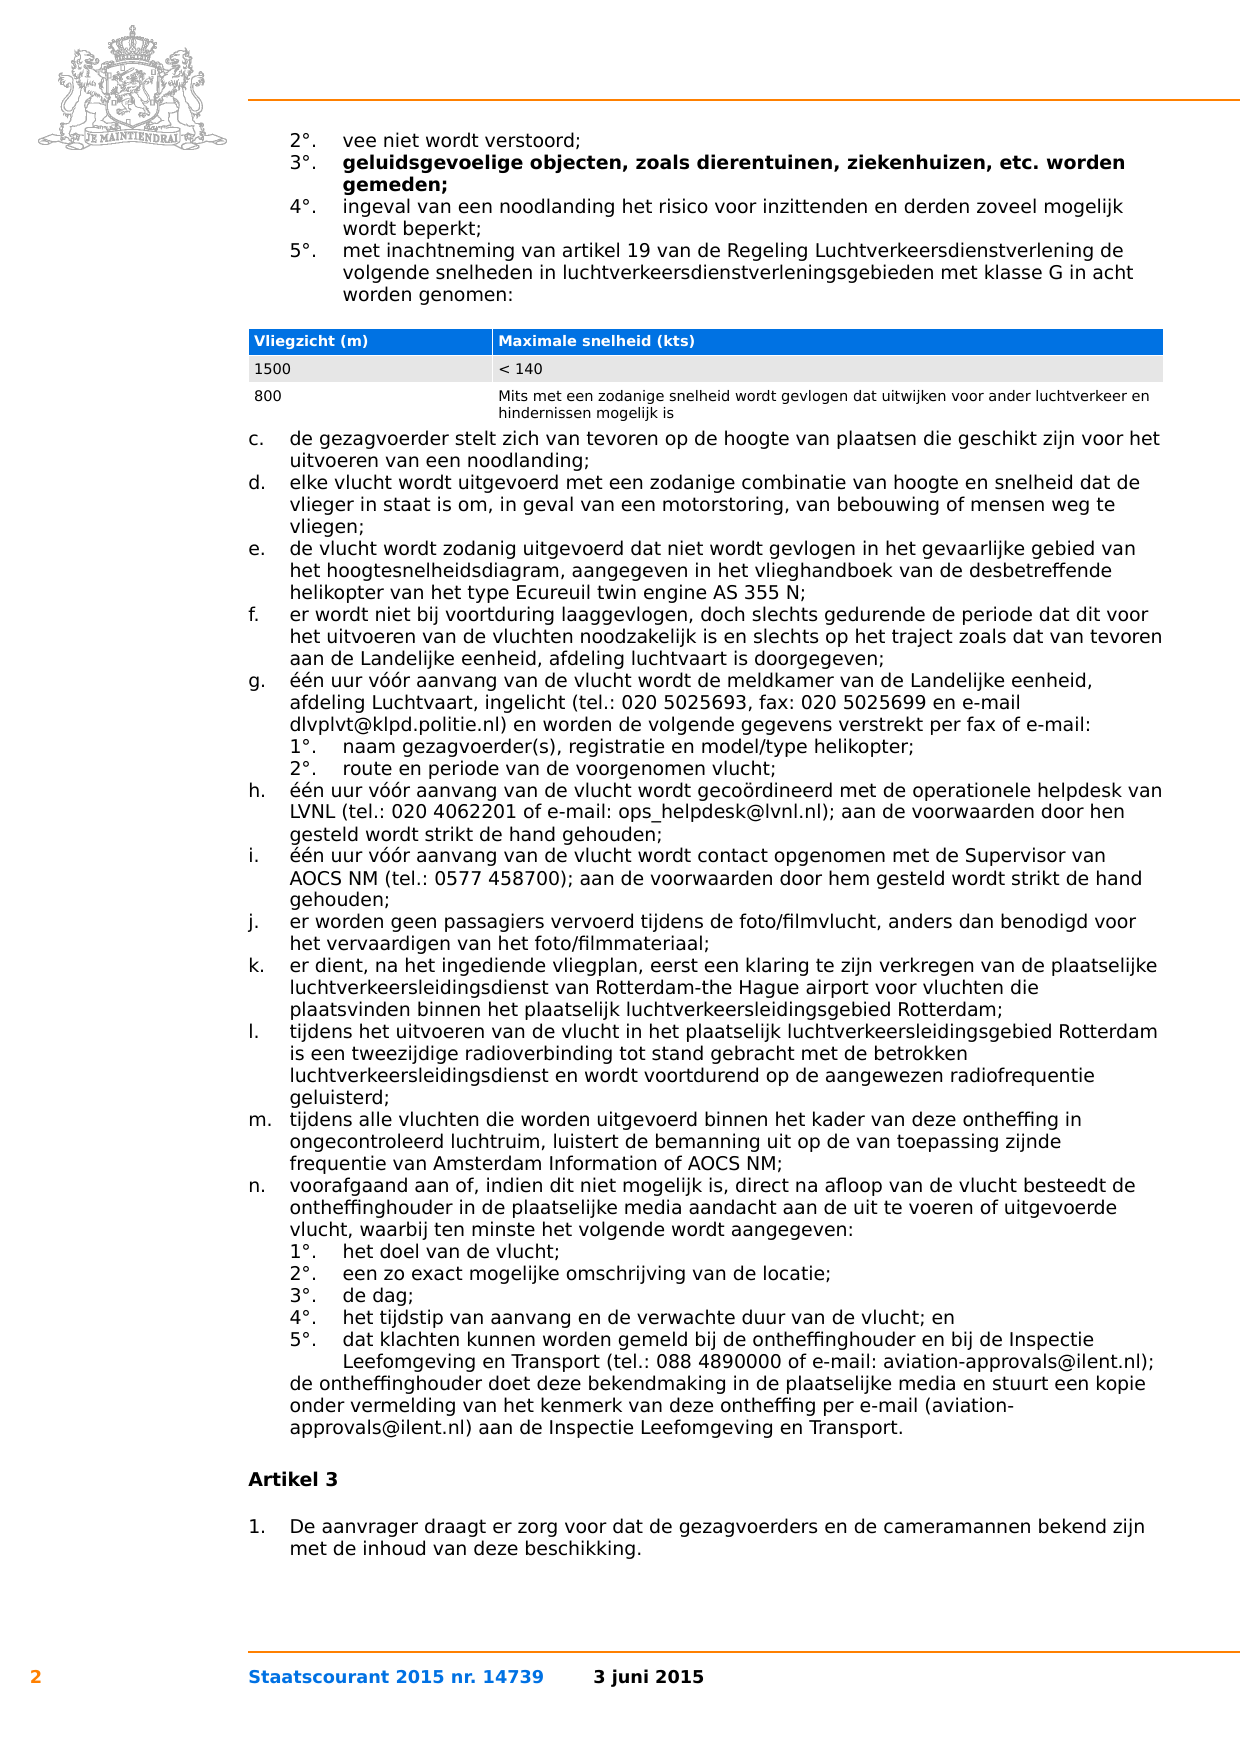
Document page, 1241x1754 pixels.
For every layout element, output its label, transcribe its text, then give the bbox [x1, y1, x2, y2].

text 3°. geluidsgevoelige objecten, zoals dierentuinen, ziekenhuizen, etc. worden gemeden; [289, 152, 1163, 196]
text 1°. het doel van de vlucht; [289, 1241, 1163, 1263]
table_cell Mits met een zodanige snelheid wordt gevlogen dat uitwijken voor ander luchtverkeer en hindernissen mogelijk is [493, 384, 1163, 427]
table_cell < 140 [493, 356, 1163, 382]
text j. er worden geen passagiers vervoerd tijdens de foto/filmvlucht, anders dan benodigd voor het vervaardigen van het foto/filmmateriaal; [248, 911, 1163, 955]
text 1°. naam gezagvoerder(s), registratie en model/type helikopter; [289, 736, 1163, 757]
text 1. De aanvrager draagt er zorg voor dat de gezagvoerders en de cameramannen bekend zijn met de inhoud van deze beschikking. [248, 1516, 1163, 1560]
table_cell 800 [249, 384, 492, 427]
text 2°. vee niet wordt verstoord; [289, 130, 1163, 152]
text 4°. het tijdstip van aanvang en de verwachte duur van de vlucht; en [289, 1307, 1163, 1329]
text h. één uur vóór aanvang van de vlucht wordt gecoördineerd met de operationele helpdesk van LVNL (tel.: 020 4062201 of e-mail: ops_helpdesk@lvnl.nl); aan de voorwaarden door hen gesteld wordt strikt de hand gehouden; [248, 779, 1163, 845]
table_header Vliegzicht (m) [249, 329, 492, 355]
text g. één uur vóór aanvang van de vlucht wordt de meldkamer van de Landelijke eenheid, afdeling Luchtvaart, ingelicht (tel.: 020 5025693, fax: 020 5025699 en e-mail dlvplvt@klpd.politie.nl) en worden de volgende gegevens verstrekt per fax of e-mail: [248, 669, 1163, 736]
subtitle Artikel 3 [248, 1469, 1163, 1491]
text n. voorafgaand aan of, indien dit niet mogelijk is, direct na afloop van de vlucht besteedt de ontheffinghouder in de plaatselijke media aandacht aan de uit te voeren of uitgevoerde vlucht, waarbij ten minste het volgende wordt aangegeven: [248, 1175, 1163, 1241]
text 5°. met inachtneming van artikel 19 van de Regeling Luchtverkeersdienstverlening de volgende snelheden in luchtverkeersdienstverleningsgebieden met klasse G in acht worden genomen: [289, 240, 1163, 306]
text d. elke vlucht wordt uitgevoerd met een zodanige combinatie van hoogte en snelheid dat de vlieger in staat is om, in geval van een motorstoring, van bebouwing of mensen weg te vliegen; [248, 472, 1163, 538]
text 2°. route en periode van de voorgenomen vlucht; [289, 757, 1163, 779]
text l. tijdens het uitvoeren van de vlucht in het plaatselijk luchtverkeersleidingsgebied Rotterdam is een tweezijdige radioverbinding tot stand gebracht met de betrokken luchtverkeersleidingsdienst en wordt voortdurend op de aangewezen radiofrequentie geluisterd; [248, 1021, 1163, 1109]
table_header Maximale snelheid (kts) [493, 329, 1163, 355]
text f. er wordt niet bij voortduring laaggevlogen, doch slechts gedurende de periode dat dit voor het uitvoeren van de vluchten noodzakelijk is en slechts op het traject zoals dat van tevoren aan de Landelijke eenheid, afdeling luchtvaart is doorgegeven; [248, 604, 1163, 669]
picture [38, 25, 227, 150]
text i. één uur vóór aanvang van de vlucht wordt contact opgenomen met de Supervisor van AOCS NM (tel.: 0577 458700); aan de voorwaarden door hem gesteld wordt strikt de hand gehouden; [248, 845, 1163, 911]
text c. de gezagvoerder stelt zich van tevoren op de hoogte van plaatsen die geschikt zijn voor het uitvoeren van een noodlanding; [248, 428, 1163, 472]
text 3°. de dag; [289, 1285, 1163, 1307]
table_cell 1500 [249, 356, 492, 382]
text 4°. ingeval van een noodlanding het risico voor inzittenden en derden zoveel mogelijk wordt beperkt; [289, 196, 1163, 240]
text k. er dient, na het ingediende vliegplan, eerst een klaring te zijn verkregen van de plaatselijke luchtverkeersleidingsdienst van Rotterdam-the Hague airport voor vluchten die plaatsvinden binnen het plaatselijk luchtverkeersleidingsgebied Rotterdam; [248, 955, 1163, 1021]
text de ontheffinghouder doet deze bekendmaking in de plaatselijke media en stuurt een kopie onder vermelding van het kenmerk van deze ontheffing per e-mail (aviation-approvals@ilent.nl) aan de Inspectie Leefomgeving en Transport. [289, 1373, 1163, 1439]
text 5°. dat klachten kunnen worden gemeld bij de ontheffinghouder en bij de Inspectie Leefomgeving en Transport (tel.: 088 4890000 of e-mail: aviation-approvals@ilent.nl); [289, 1329, 1163, 1373]
text 2°. een zo exact mogelijke omschrijving van de locatie; [289, 1263, 1163, 1285]
text e. de vlucht wordt zodanig uitgevoerd dat niet wordt gevlogen in het gevaarlijke gebied van het hoogtesnelheidsdiagram, aangegeven in het vlieghandboek van de desbetreffende helikopter van het type Ecureuil twin engine AS 355 N; [248, 538, 1163, 604]
text m. tijdens alle vluchten die worden uitgevoerd binnen het kader van deze ontheffing in ongecontroleerd luchtruim, luistert de bemanning uit op de van toepassing zijnde frequentie van Amsterdam Information of AOCS NM; [248, 1109, 1163, 1175]
